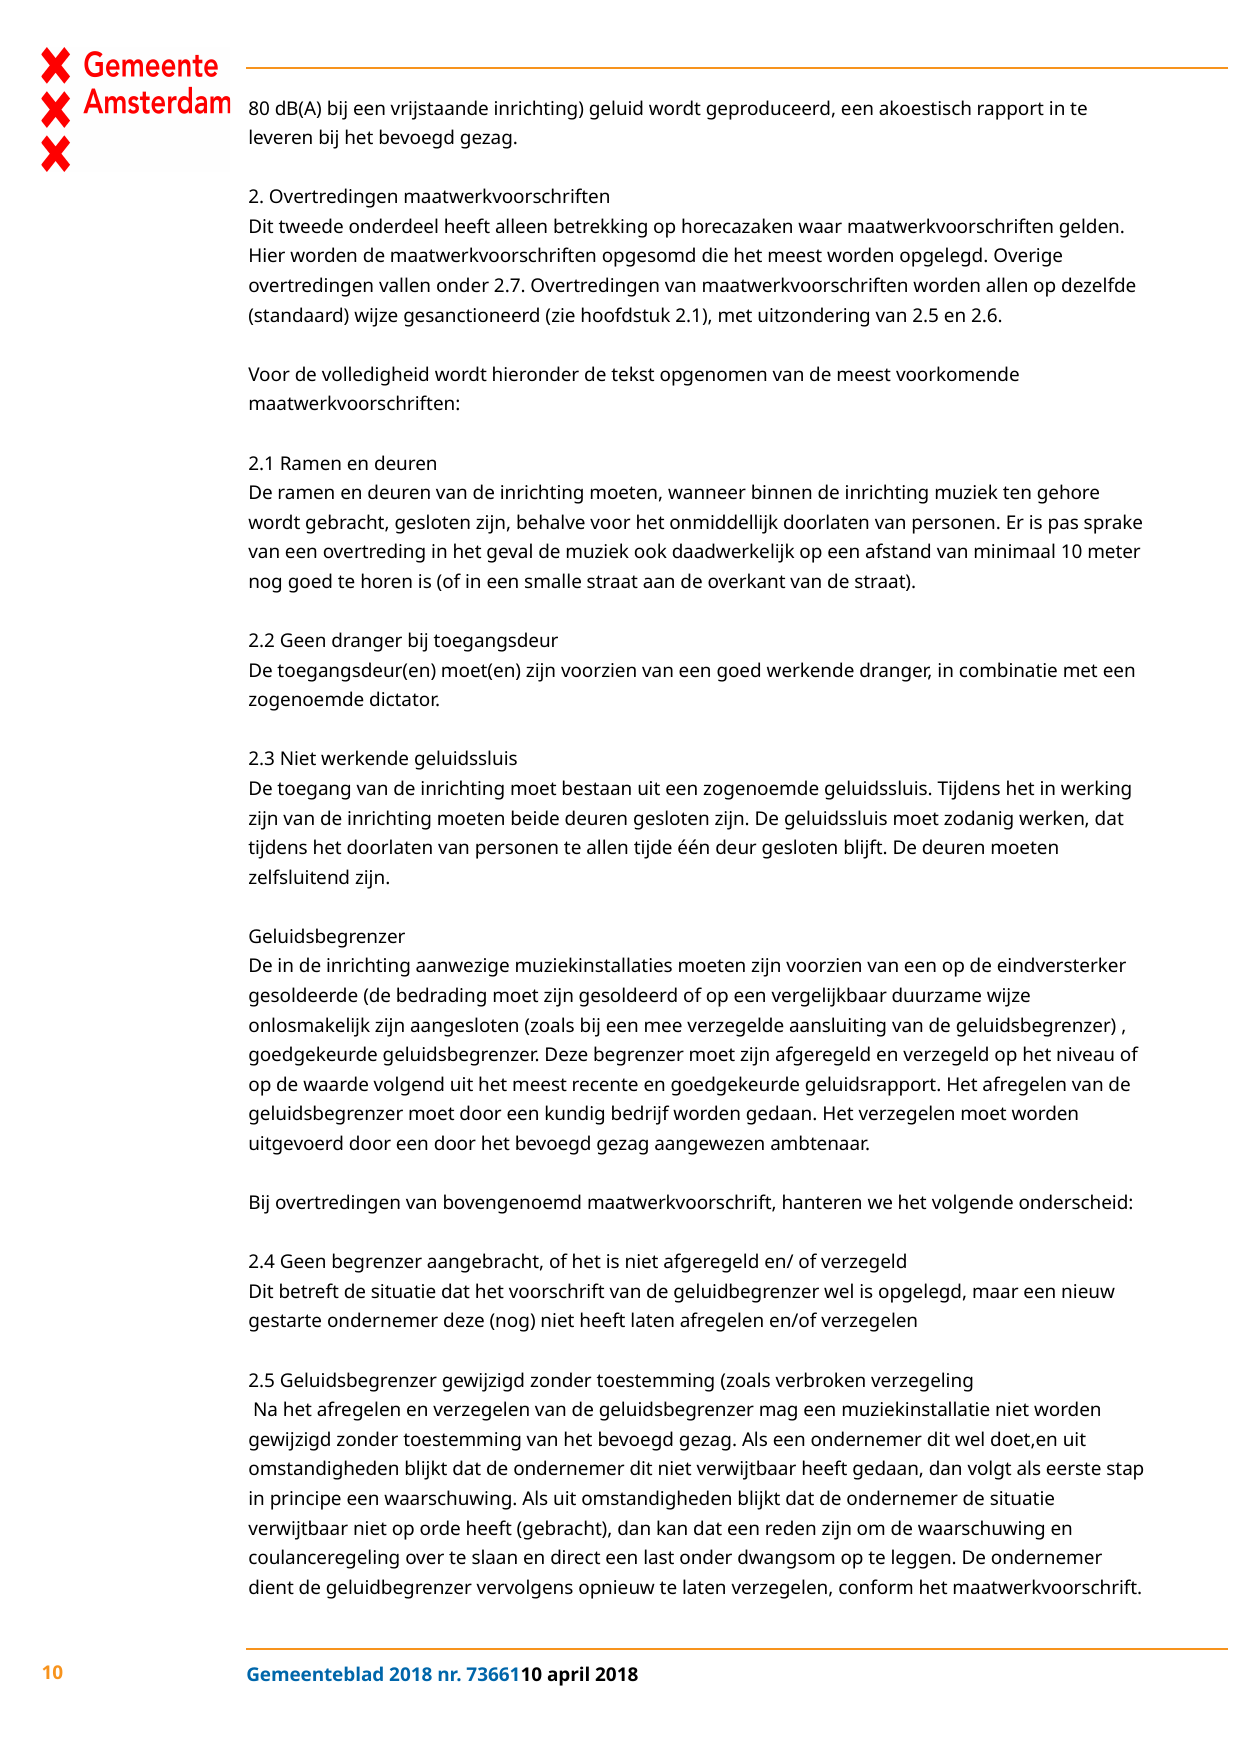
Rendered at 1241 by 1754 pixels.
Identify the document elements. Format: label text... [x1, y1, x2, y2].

text Geluidsbegrenzer [248, 923, 1152, 949]
text Na het afregelen en verzegelen van de geluidsbegrenzer mag een muziekinstallatie niet worden gewijzigd zonder toestemming van het bevoegd gezag. Als een ondernemer dit wel doet,en uit omstandigheden blijkt dat de ondernemer dit niet verwijtbaar heeft gedaan, dan volgt als eerste stap in principe een waarschuwing. Als uit omstandigheden blijkt dat de ondernemer de situatie verwijtbaar niet op orde heeft (gebracht), dan kan dat een reden zijn om de waarschuwing en coulanceregeling over te slaan en direct een last onder dwangsom op te leggen. De ondernemer dient de geluidbegrenzer vervolgens opnieuw te laten verzegelen, conform het maatwerkvoorschrift. [248, 1396, 1152, 1600]
text De in de inrichting aanwezige muziekinstallaties moeten zijn voorzien van een op de eindversterker gesoldeerde (de bedrading moet zijn gesoldeerd of op een vergelijkbaar duurzame wijze onlosmakelijk zijn aangesloten (zoals bij een mee verzegelde aansluiting van de geluidsbegrenzer) , goedgekeurde geluidsbegrenzer. Deze begrenzer moet zijn afgeregeld en verzegeld op het niveau of op de waarde volgend uit het meest recente en goedgekeurde geluidsrapport. Het afregelen van de geluidsbegrenzer moet door een kundig bedrijf worden gedaan. Het verzegelen moet worden uitgevoerd door een door het bevoegd gezag aangewezen ambtenaar. [248, 953, 1152, 1156]
text 2.3 Niet werkende geluidssluis [248, 746, 1152, 771]
text De toegang van de inrichting moet bestaan uit een zogenoemde geluidssluis. Tijdens het in werking zijn van de inrichting moeten beide deuren gesloten zijn. De geluidssluis moet zodanig werken, dat tijdens het doorlaten van personen te allen tijde één deur gesloten blijft. De deuren moeten zelfsluitend zijn. [248, 775, 1152, 890]
text 80 dB(A) bij een vrijstaande inrichting) geluid wordt geproduceerd, een akoestisch rapport in te leveren bij het bevoegd gezag. [248, 95, 1152, 150]
picture [41, 47, 231, 172]
text 2.2 Geen dranger bij toegangsdeur [248, 627, 1152, 653]
text De ramen en deuren van de inrichting moeten, wanneer binnen de inrichting muziek ten gehore wordt gebracht, gesloten zijn, behalve voor het onmiddellijk doorlaten van personen. Er is pas sprake van een overtreding in het geval de muziek ook daadwerkelijk op een afstand van minimaal 10 meter nog goed te horen is (of in een smalle straat aan de overkant van de straat). [248, 479, 1152, 594]
text 2.5 Geluidsbegrenzer gewijzigd zonder toestemming (zoals verbroken verzegeling [248, 1367, 1152, 1393]
text 2.4 Geen begrenzer aangebracht, of het is niet afgeregeld en/ of verzegeld [248, 1248, 1152, 1274]
text Dit tweede onderdeel heeft alleen betrekking op horecazaken waar maatwerkvoorschriften gelden. Hier worden de maatwerkvoorschriften opgesomd die het meest worden opgelegd. Overige overtredingen vallen onder 2.7. Overtredingen van maatwerkvoorschriften worden allen op dezelfde (standaard) wijze gesanctioneerd (zie hoofdstuk 2.1), met uitzondering van 2.5 en 2.6. [248, 213, 1152, 328]
text 2. Overtredingen maatwerkvoorschriften [248, 183, 1152, 209]
text De toegangsdeur(en) moet(en) zijn voorzien van een goed werkende dranger, in combinatie met een zogenoemde dictator. [248, 657, 1152, 712]
text Voor de volledigheid wordt hieronder de tekst opgenomen van de meest voorkomende maatwerkvoorschriften: [248, 361, 1152, 416]
text 2.1 Ramen en deuren [248, 450, 1152, 476]
text Bij overtredingen van bovengenoemd maatwerkvoorschrift, hanteren we het volgende onderscheid: [248, 1189, 1152, 1215]
text Dit betreft de situatie dat het voorschrift van de geluidbegrenzer wel is opgelegd, maar een nieuw gestarte ondernemer deze (nog) niet heeft laten afregelen en/of verzegelen [248, 1278, 1152, 1333]
